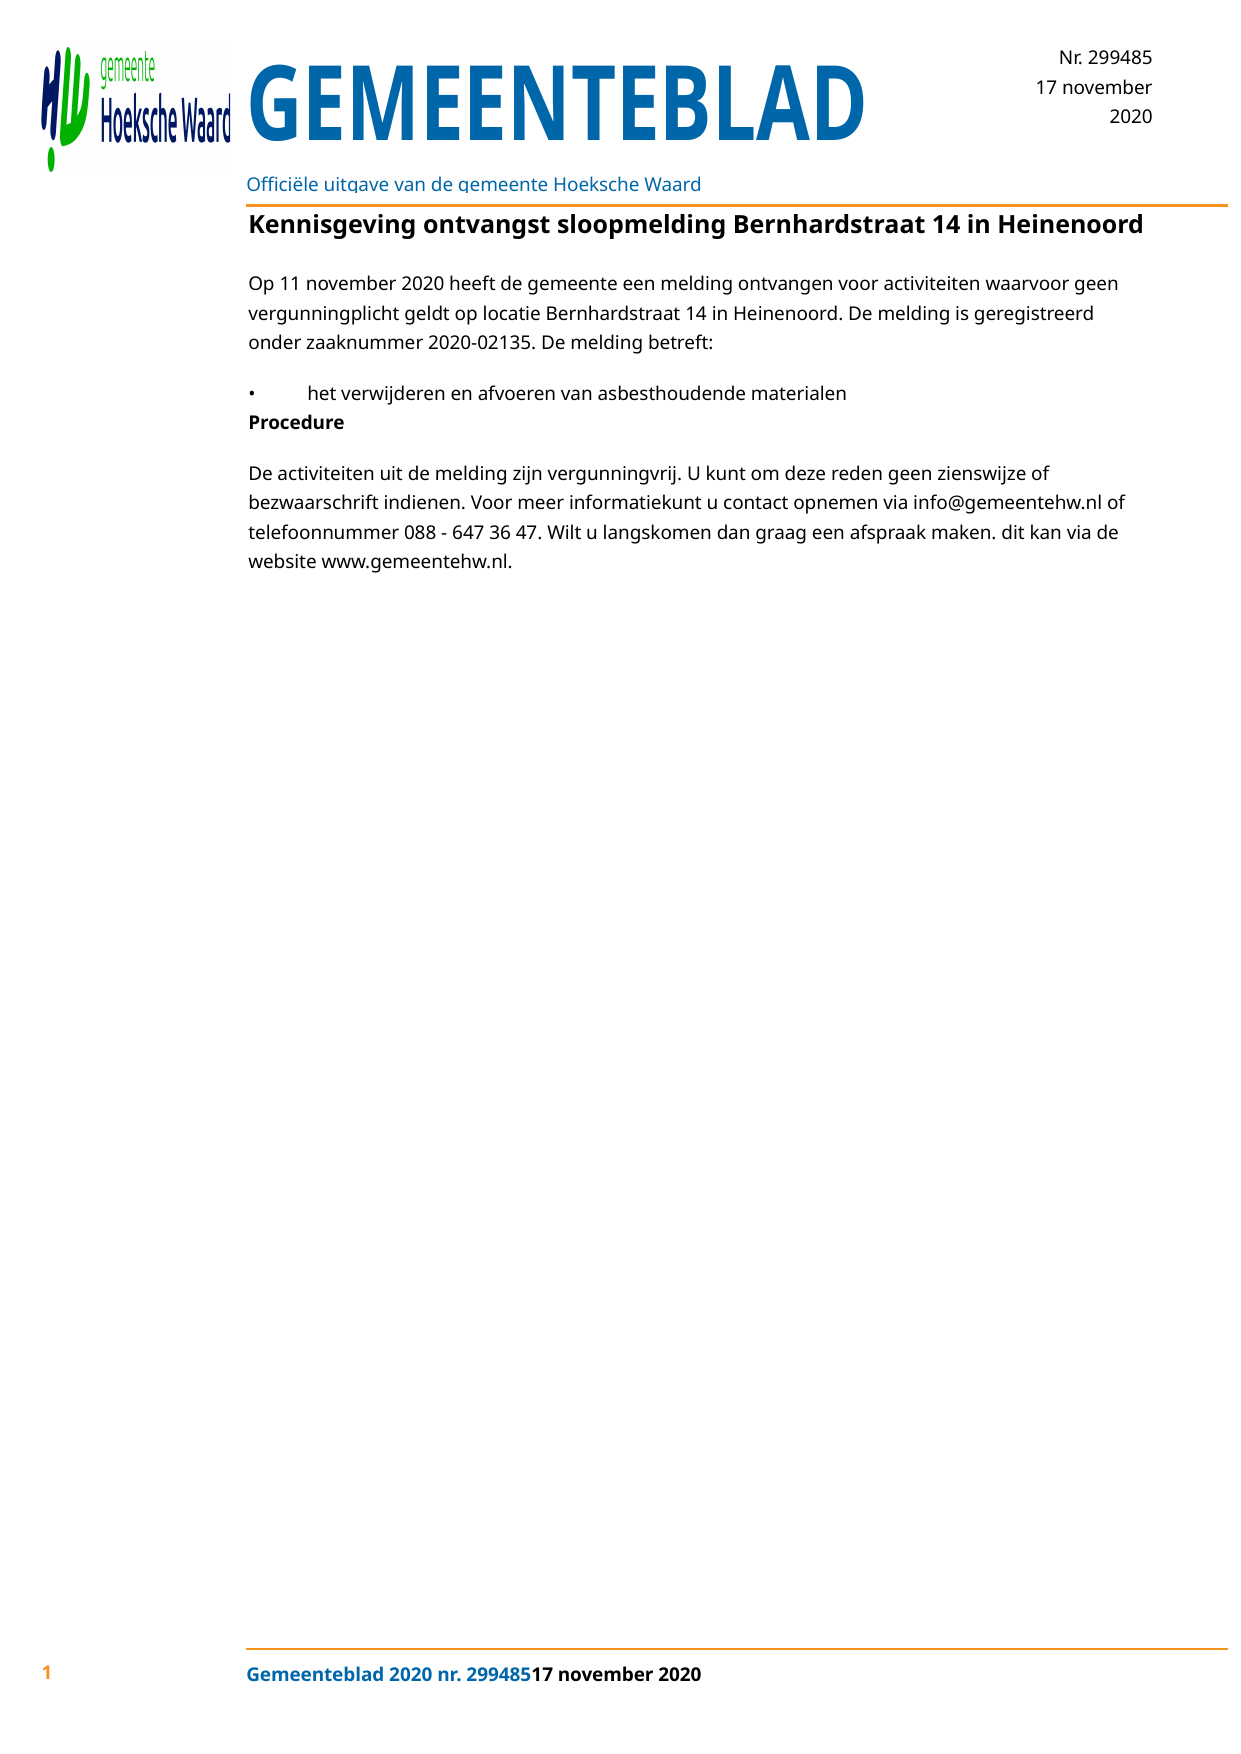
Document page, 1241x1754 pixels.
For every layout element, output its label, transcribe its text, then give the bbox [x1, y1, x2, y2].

picture [41, 47, 231, 172]
text Kennisgeving ontvangst sloopmelding Bernhardstraat 14 in Heinenoord [248, 207, 1152, 241]
list het verwijderen en afvoeren van asbesthoudende materialen [248, 380, 1152, 406]
text Op 11 november 2020 heeft de gemeente een melding ontvangen voor activiteiten waarvoor geen vergunningplicht geldt op locatie Bernhardstraat 14 in Heinenoord. De melding is geregistreerd onder zaaknummer 2020-02135. De melding betreft: [248, 270, 1152, 355]
text De activiteiten uit de melding zijn vergunningvrij. U kunt om deze reden geen zienswijze of bezwaarschrift indienen. Voor meer informatiekunt u contact opnemen via info@gemeentehw.nl of telefoonnummer 088 - 647 36 47. Wilt u langskomen dan graag een afspraak maken. dit kan via de website www.gemeentehw.nl. [248, 460, 1152, 574]
text Procedure [248, 409, 1152, 435]
